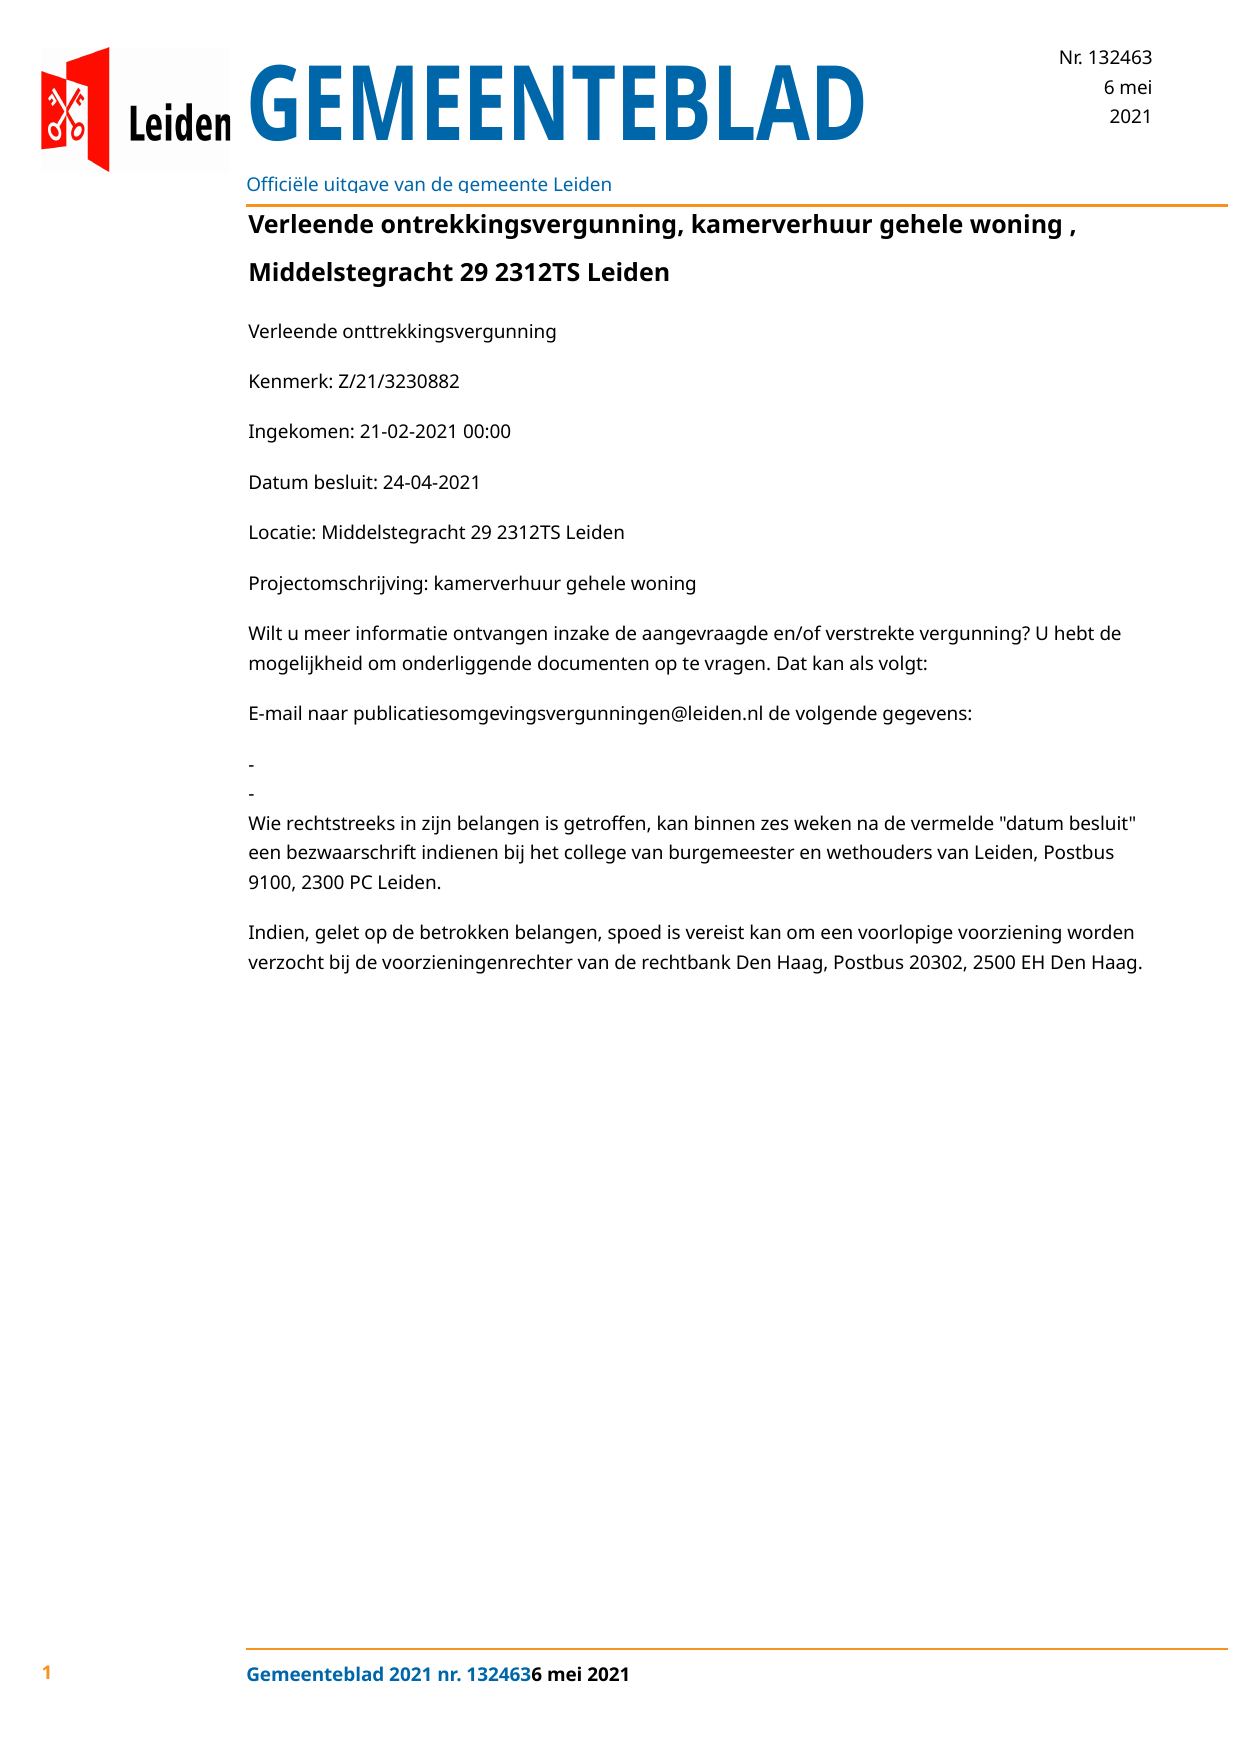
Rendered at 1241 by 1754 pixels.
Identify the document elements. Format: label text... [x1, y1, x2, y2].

text Projectomschrijving: kamerverhuur gehele woning [248, 570, 1152, 596]
text Ingekomen: 21-02-2021 00:00 [248, 419, 1152, 444]
text Wie rechtstreeks in zijn belangen is getroffen, kan binnen zes weken na de vermelde "datum besluit" een bezwaarschrift indienen bij het college van burgemeester en wethouders van Leiden, Postbus 9100, 2300 PC Leiden. [248, 810, 1152, 895]
text Verleende onttrekkingsvergunning [248, 318, 1152, 344]
text Kenmerk: Z/21/3230882 [248, 368, 1152, 394]
text E-mail naar publicatiesomgevingsvergunningen@leiden.nl de volgende gegevens: [248, 700, 1152, 726]
text Datum besluit: 24-04-2021 [248, 469, 1152, 495]
picture [41, 47, 231, 172]
text Verleende ontrekkingsvergunning, kamerverhuur gehele woning , Middelstegracht 29 2312TS Leiden [248, 207, 1152, 288]
text Locatie: Middelstegracht 29 2312TS Leiden [248, 519, 1152, 545]
text Wilt u meer informatie ontvangen inzake de aangevraagde en/of verstrekte vergunning? U hebt de mogelijkheid om onderliggende documenten op te vragen. Dat kan als volgt: [248, 620, 1152, 676]
text Indien, gelet op de betrokken belangen, spoed is vereist kan om een voorlopige voorziening worden verzocht bij de voorzieningenrechter van de rechtbank Den Haag, Postbus 20302, 2500 EH Den Haag. [248, 919, 1152, 975]
